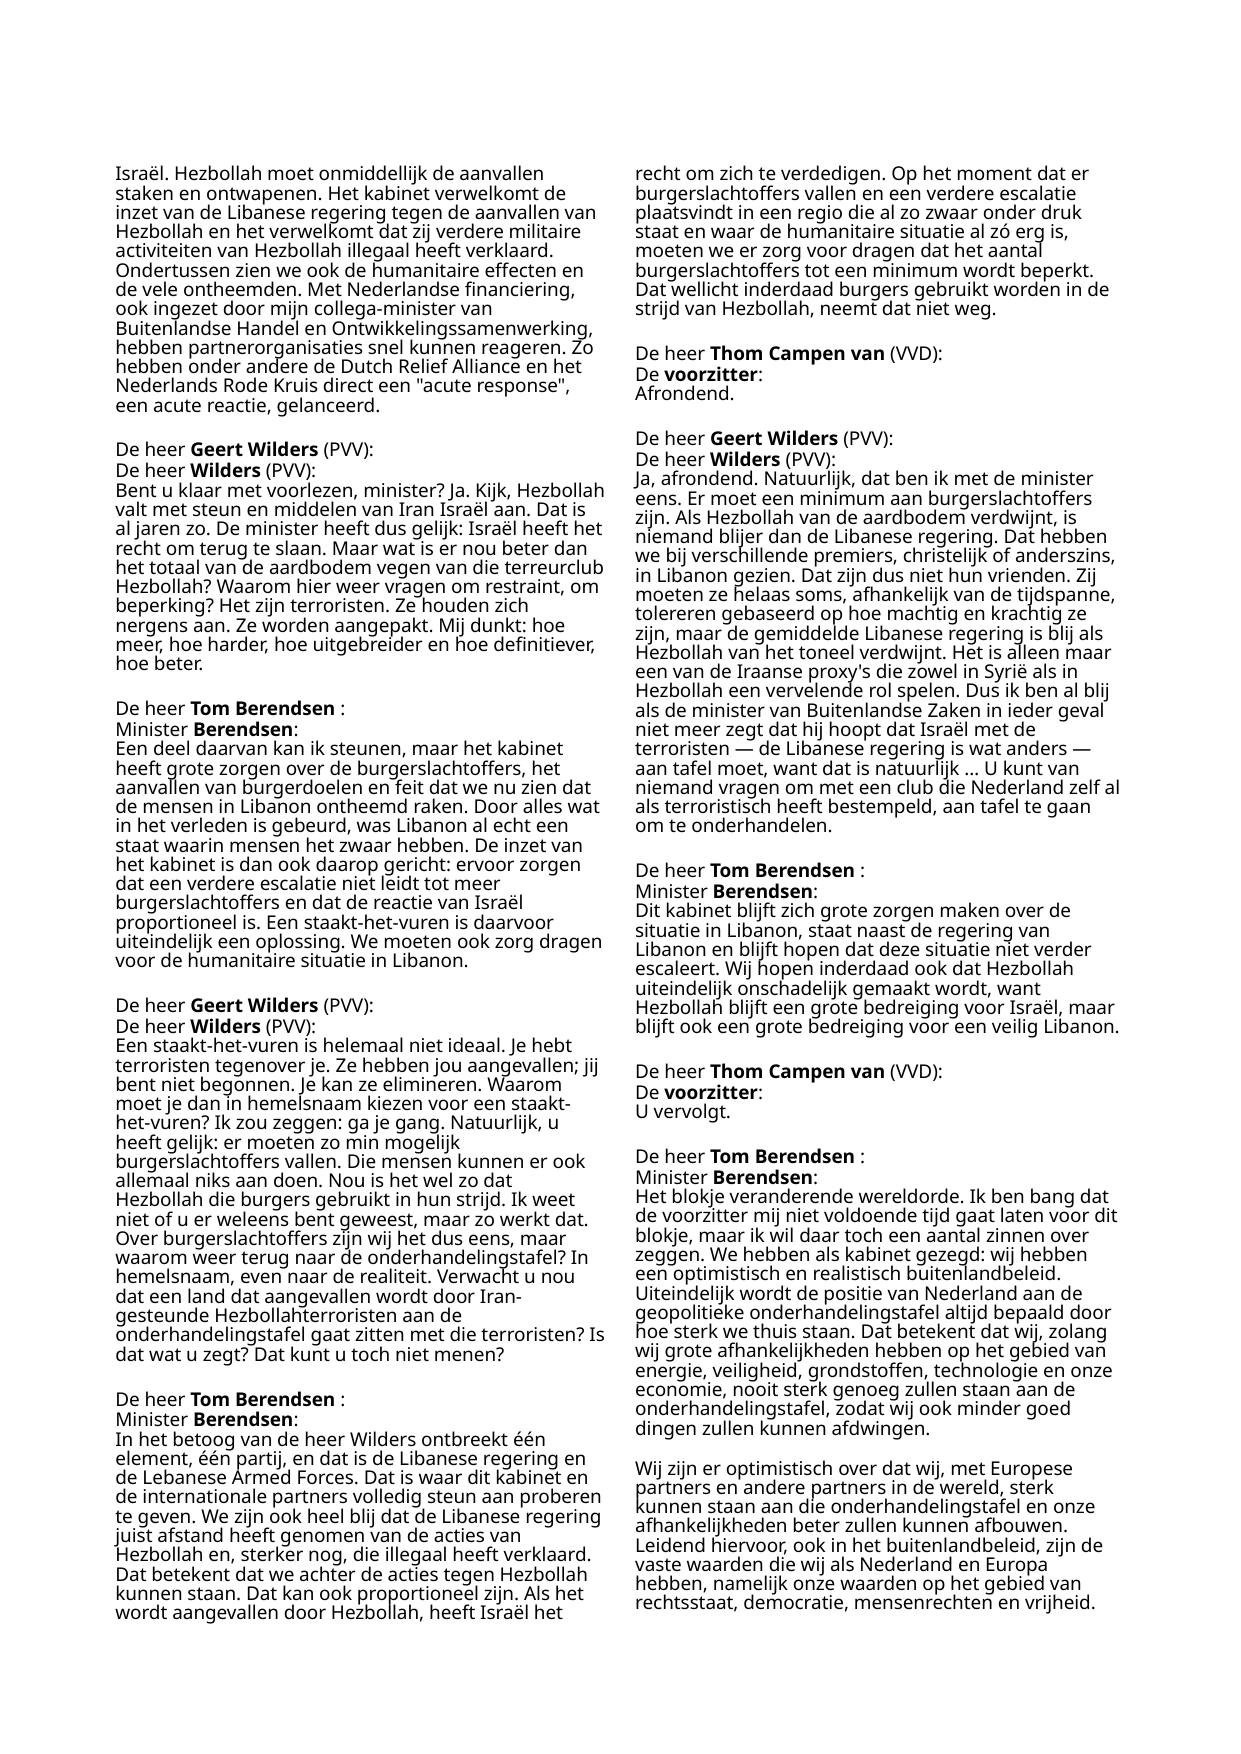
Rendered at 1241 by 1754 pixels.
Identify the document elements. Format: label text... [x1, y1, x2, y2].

text U vervolgt. [635, 1103, 1125, 1122]
text De voorzitter: [635, 366, 1125, 385]
text Het blokje veranderende wereldorde. Ik ben bang dat de voorzitter mij niet voldoende tijd gaat laten voor dit blokje, maar ik wil daar toch een aantal zinnen over zeggen. We hebben als kabinet gezegd: wij hebben een optimistisch en realistisch buitenlandbeleid. Uiteindelijk wordt de positie van Nederland aan de geopolitieke onderhandelingstafel altijd bepaald door hoe sterk we thuis staan. Dat betekent dat wij, zolang wij grote afhankelijkheden hebben op het gebied van energie, veiligheid, grondstoffen, technologie en onze economie, nooit sterk genoeg zullen staan aan de onderhandelingstafel, zodat wij ook minder goed dingen zullen kunnen afdwingen. [635, 1188, 1125, 1439]
text Een staakt-het-vuren is helemaal niet ideaal. Je hebt terroristen tegenover je. Ze hebben jou aangevallen; jij bent niet begonnen. Je kan ze elimineren. Waarom moet je dan in hemelsnaam kiezen voor een staakt-het-vuren? Ik zou zeggen: ga je gang. Natuurlijk, u heeft gelijk: er moeten zo min mogelijk burgerslachtoffers vallen. Die mensen kunnen er ook allemaal niks aan doen. Nou is het wel zo dat Hezbollah die burgers gebruikt in hun strijd. Ik weet niet of u er weleens bent geweest, maar zo werkt dat. Over burgerslachtoffers zijn wij het dus eens, maar waarom weer terug naar de onderhandelingstafel? In hemelsnaam, even naar de realiteit. Verwacht u nou dat een land dat aangevallen wordt door Iran-gesteunde Hezbollahterroristen aan de onderhandelingstafel gaat zitten met die terroristen? Is dat wat u zegt? Dat kunt u toch niet menen? [115, 1037, 605, 1365]
text De heer Geert Wilders (PVV): [115, 992, 605, 1018]
text De heer Tom Berendsen : [635, 1143, 1125, 1169]
text De heer Wilders (PVV): [115, 462, 605, 482]
text Minister Berendsen: [635, 1169, 1125, 1188]
text Wij zijn er optimistisch over dat wij, met Europese partners en andere partners in de wereld, sterk kunnen staan aan die onderhandelingstafel en onze afhankelijkheden beter zullen kunnen afbouwen. Leidend hiervoor, ook in het buitenlandbeleid, zijn de vaste waarden die wij als Nederland en Europa hebben, namelijk onze waarden op het gebied van rechtsstaat, democratie, mensenrechten en vrijheid. [635, 1459, 1125, 1614]
text De heer Tom Berendsen : [115, 1386, 605, 1411]
text De heer Geert Wilders (PVV): [635, 425, 1125, 451]
text Dit kabinet blijft zich grote zorgen maken over de situatie in Libanon, staat naast de regering van Libanon en blijft hopen dat deze situatie niet verder escaleert. Wij hopen inderdaad ook dat Hezbollah uiteindelijk onschadelijk gemaakt wordt, want Hezbollah blijft een grote bedreiging voor Israël, maar blijft ook een grote bedreiging voor een veilig Libanon. [635, 902, 1125, 1037]
text recht om zich te verdedigen. Op het moment dat er burgerslachtoffers vallen en een verdere escalatie plaatsvindt in een regio die al zo zwaar onder druk staat en waar de humanitaire situatie al zó erg is, moeten we er zorg voor dragen dat het aantal burgerslachtoffers tot een minimum wordt beperkt. Dat wellicht inderdaad burgers gebruikt worden in de strijd van Hezbollah, neemt dat niet weg. [635, 165, 1125, 319]
text Minister Berendsen: [115, 1411, 605, 1431]
text Minister Berendsen: [635, 883, 1125, 902]
text Israël. Hezbollah moet onmiddellijk de aanvallen staken en ontwapenen. Het kabinet verwelkomt de inzet van de Libanese regering tegen de aanvallen van Hezbollah en het verwelkomt dat zij verdere militaire activiteiten van Hezbollah illegaal heeft verklaard. Ondertussen zien we ook de humanitaire effecten en de vele ontheemden. Met Nederlandse financiering, ook ingezet door mijn collega-minister van Buitenlandse Handel en Ontwikkelingssamenwerking, hebben partnerorganisaties snel kunnen reageren. Zo hebben onder andere de Dutch Relief Alliance en het Nederlands Rode Kruis direct een "acute response", een acute reactie, gelanceerd. [115, 165, 605, 416]
text Ja, afrondend. Natuurlijk, dat ben ik met de minister eens. Er moet een minimum aan burgerslachtoffers zijn. Als Hezbollah van de aardbodem verdwijnt, is niemand blijer dan de Libanese regering. Dat hebben we bij verschillende premiers, christelijk of anderszins, in Libanon gezien. Dat zijn dus niet hun vrienden. Zij moeten ze helaas soms, afhankelijk van de tijdspanne, tolereren gebaseerd op hoe machtig en krachtig ze zijn, maar de gemiddelde Libanese regering is blij als Hezbollah van het toneel verdwijnt. Het is alleen maar een van de Iraanse proxy's die zowel in Syrië als in Hezbollah een vervelende rol spelen. Dus ik ben al blij als de minister van Buitenlandse Zaken in ieder geval niet meer zegt dat hij hoopt dat Israël met de terroristen — de Libanese regering is wat anders — aan tafel moet, want dat is natuurlijk … U kunt van niemand vragen om met een club die Nederland zelf al als terroristisch heeft bestempeld, aan tafel te gaan om te onderhandelen. [635, 470, 1125, 837]
text De heer Wilders (PVV): [635, 451, 1125, 470]
text Bent u klaar met voorlezen, minister? Ja. Kijk, Hezbollah valt met steun en middelen van Iran Israël aan. Dat is al jaren zo. De minister heeft dus gelijk: Israël heeft het recht om terug te slaan. Maar wat is er nou beter dan het totaal van de aardbodem vegen van die terreurclub Hezbollah? Waarom hier weer vragen om restraint, om beperking? Het zijn terroristen. Ze houden zich nergens aan. Ze worden aangepakt. Mij dunkt: hoe meer, hoe harder, hoe uitgebreider en hoe definitiever, hoe beter. [115, 482, 605, 674]
text Afrondend. [635, 385, 1125, 404]
text Minister Berendsen: [115, 721, 605, 740]
text De heer Thom Campen van (VVD): [635, 340, 1125, 366]
text De heer Wilders (PVV): [115, 1018, 605, 1037]
text De heer Tom Berendsen : [115, 695, 605, 721]
text De heer Tom Berendsen : [635, 857, 1125, 883]
text Een deel daarvan kan ik steunen, maar het kabinet heeft grote zorgen over de burgerslachtoffers, het aanvallen van burgerdoelen en feit dat we nu zien dat de mensen in Libanon ontheemd raken. Door alles wat in het verleden is gebeurd, was Libanon al echt een staat waarin mensen het zwaar hebben. De inzet van het kabinet is dan ook daarop gericht: ervoor zorgen dat een verdere escalatie niet leidt tot meer burgerslachtoffers en dat de reactie van Israël proportioneel is. Een staakt-het-vuren is daarvoor uiteindelijk een oplossing. We moeten ook zorg dragen voor de humanitaire situatie in Libanon. [115, 740, 605, 971]
text In het betoog van de heer Wilders ontbreekt één element, één partij, en dat is de Libanese regering en de Lebanese Armed Forces. Dat is waar dit kabinet en de internationale partners volledig steun aan proberen te geven. We zijn ook heel blij dat de Libanese regering juist afstand heeft genomen van de acties van Hezbollah en, sterker nog, die illegaal heeft verklaard. Dat betekent dat we achter de acties tegen Hezbollah kunnen staan. Dat kan ook proportioneel zijn. Als het wordt aangevallen door Hezbollah, heeft Israël het [115, 1431, 605, 1623]
text De voorzitter: [635, 1084, 1125, 1103]
text De heer Geert Wilders (PVV): [115, 437, 605, 462]
text De heer Thom Campen van (VVD): [635, 1058, 1125, 1084]
